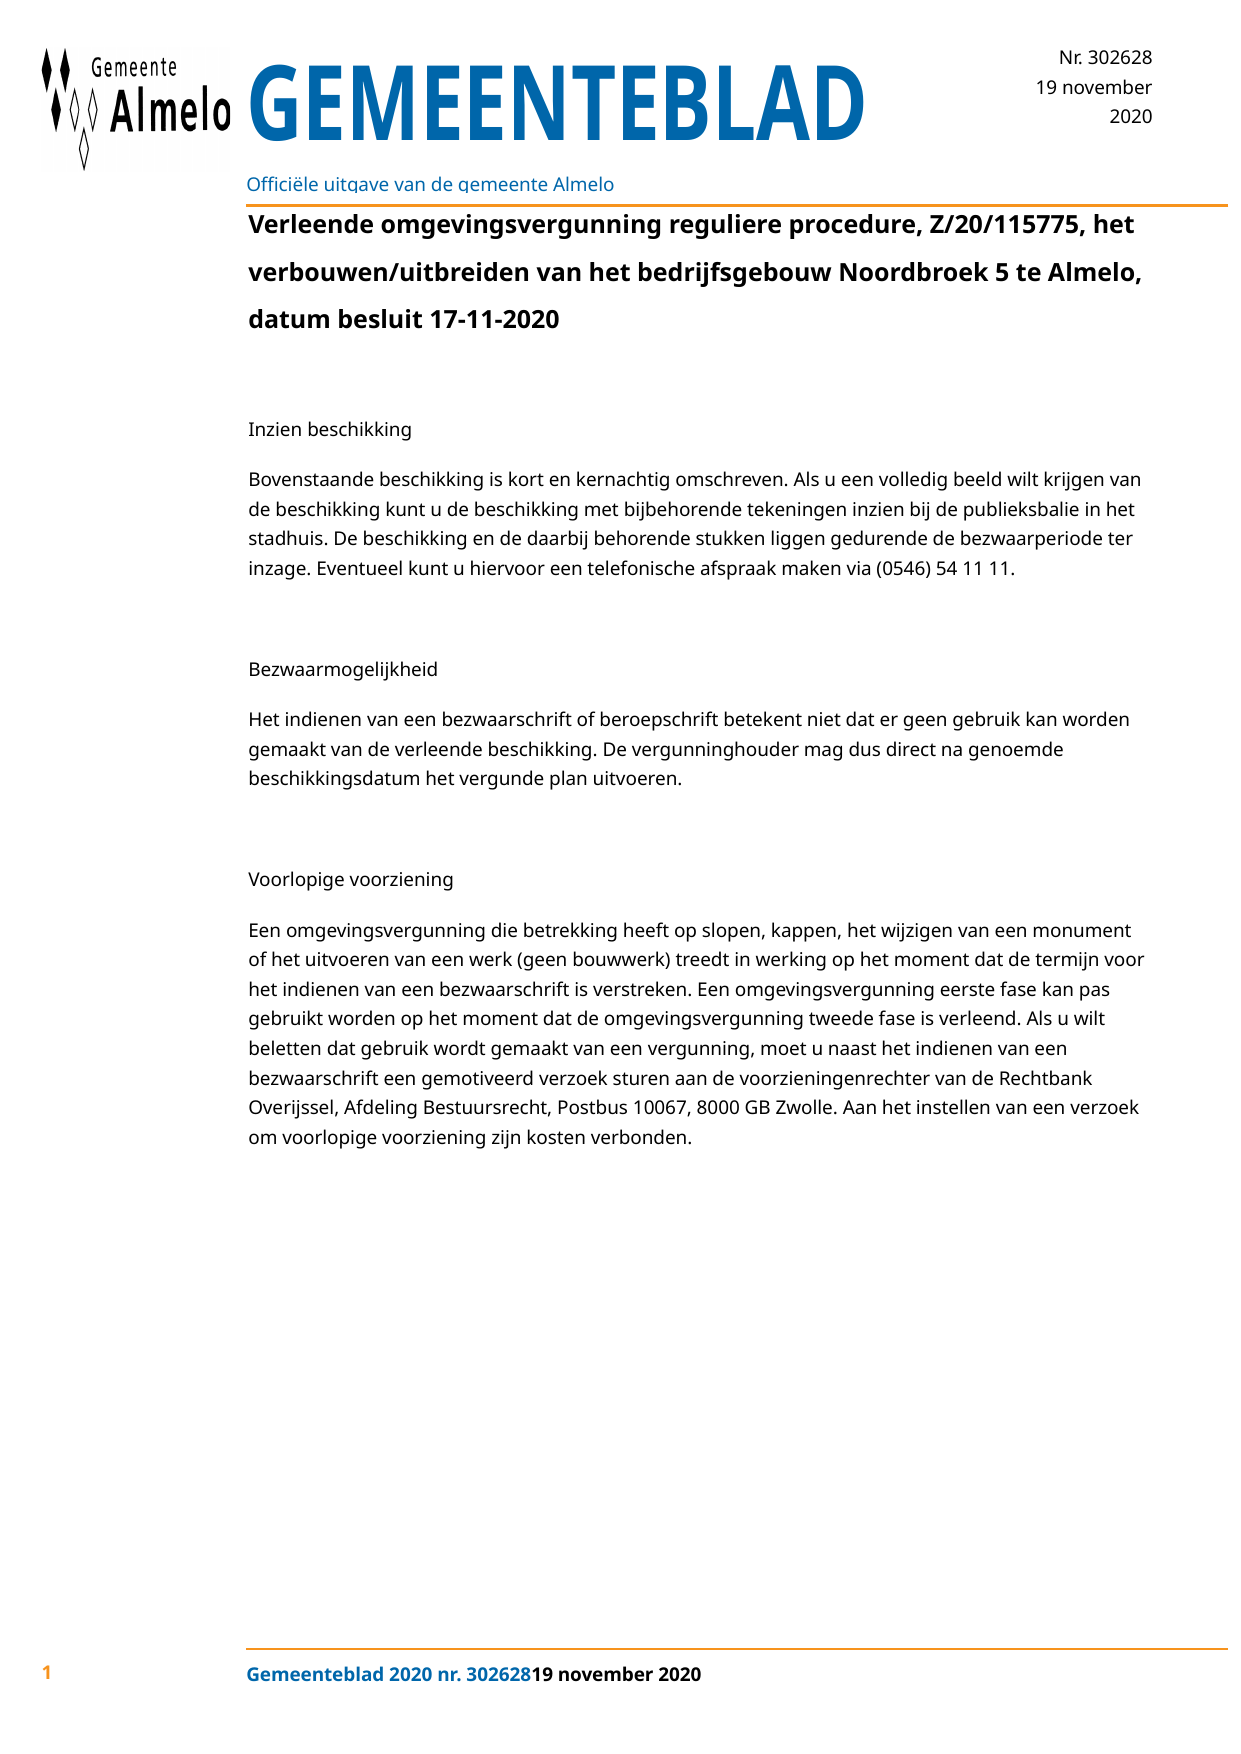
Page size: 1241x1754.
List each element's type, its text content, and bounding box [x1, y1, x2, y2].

text Inzien beschikking [248, 416, 1152, 442]
text Bovenstaande beschikking is kort en kernachtig omschreven. Als u een volledig beeld wilt krijgen van de beschikking kunt u de beschikking met bijbehorende tekeningen inzien bij de publieksbalie in het stadhuis. De beschikking en de daarbij behorende stukken liggen gedurende de bezwaarperiode ter inzage. Eventueel kunt u hiervoor een telefonische afspraak maken via (0546) 54 11 11. [248, 466, 1152, 581]
picture [41, 47, 231, 172]
text Een omgevingsvergunning die betrekking heeft op slopen, kappen, het wijzigen van een monument of het uitvoeren van een werk (geen bouwwerk) treedt in werking op het moment dat de termijn voor het indienen van een bezwaarschrift is verstreken. Een omgevingsvergunning eerste fase kan pas gebruikt worden op het moment dat de omgevingsvergunning tweede fase is verleend. Als u wilt beletten dat gebruik wordt gemaakt van een vergunning, moet u naast het indienen van een bezwaarschrift een gemotiveerd verzoek sturen aan de voorzieningenrechter van de Rechtbank Overijssel, Afdeling Bestuursrecht, Postbus 10067, 8000 GB Zwolle. Aan het instellen van een verzoek om voorlopige voorziening zijn kosten verbonden. [248, 917, 1152, 1149]
text Voorlopige voorziening [248, 866, 1152, 892]
text Verleende omgevingsvergunning reguliere procedure, Z/20/115775, het verbouwen/uitbreiden van het bedrijfsgebouw Noordbroek 5 te Almelo, datum besluit 17-11-2020 [248, 207, 1152, 336]
text Bezwaarmogelijkheid [248, 656, 1152, 682]
text Het indienen van een bezwaarschrift of beroepschrift betekent niet dat er geen gebruik kan worden gemaakt van de verleende beschikking. De vergunninghouder mag dus direct na genoemde beschikkingsdatum het vergunde plan uitvoeren. [248, 706, 1152, 791]
